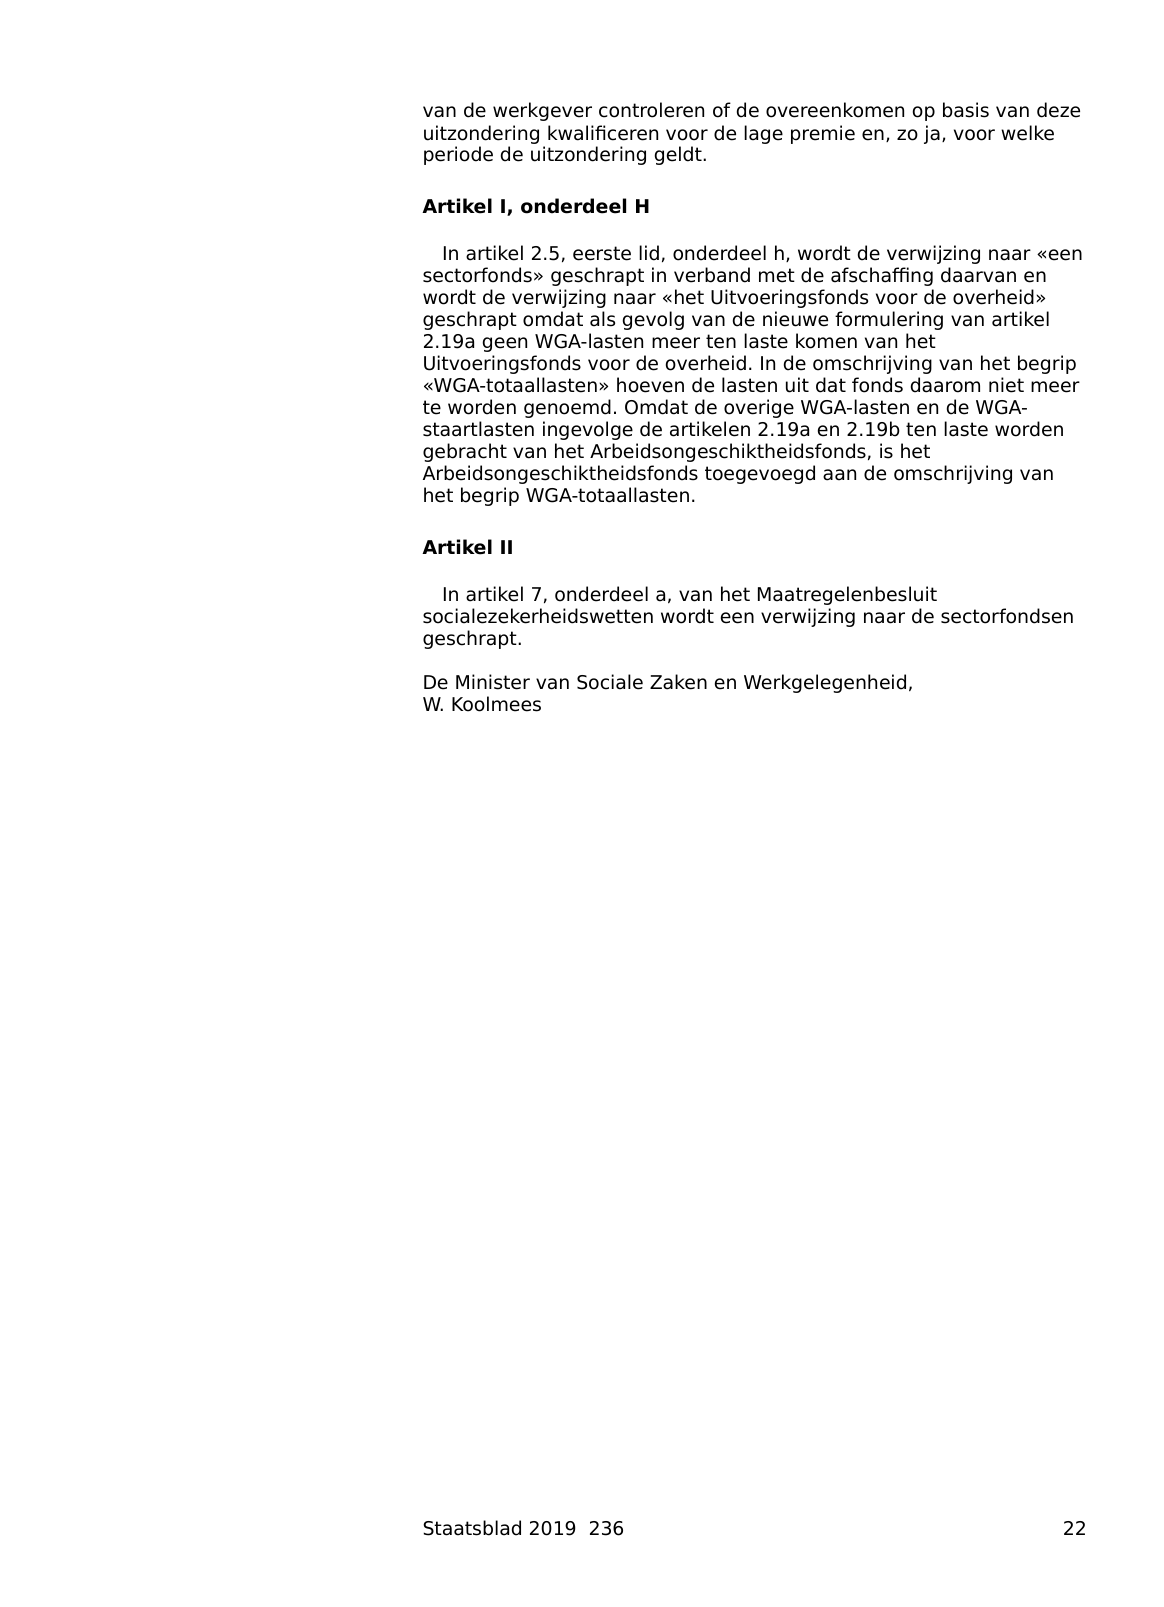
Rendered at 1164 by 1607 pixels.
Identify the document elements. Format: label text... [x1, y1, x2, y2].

subtitle Artikel II [422, 537, 1087, 559]
text In artikel 2.5, eerste lid, onderdeel h, wordt de verwijzing naar «een sectorfonds» geschrapt in verband met de afschaffing daarvan en wordt de verwijzing naar «het Uitvoeringsfonds voor de overheid» geschrapt omdat als gevolg van de nieuwe formulering van artikel 2.19a geen WGA-lasten meer ten laste komen van het Uitvoeringsfonds voor de overheid. In de omschrijving van het begrip «WGA-totaallasten» hoeven de lasten uit dat fonds daarom niet meer te worden genoemd. Omdat de overige WGA-lasten en de WGA-staartlasten ingevolge de artikelen 2.19a en 2.19b ten laste worden gebracht van het Arbeidsongeschiktheidsfonds, is het Arbeidsongeschiktheidsfonds toegevoegd aan de omschrijving van het begrip WGA-totaallasten. [422, 243, 1087, 507]
text van de werkgever controleren of de overeenkomen op basis van deze uitzondering kwalificeren voor de lage premie en, zo ja, voor welke periode de uitzondering geldt. [422, 100, 1087, 166]
subtitle Artikel I, onderdeel H [422, 196, 1087, 218]
text In artikel 7, onderdeel a, van het Maatregelenbesluit socialezekerheidswetten wordt een verwijzing naar de sectorfondsen geschrapt. [422, 584, 1087, 650]
text De Minister van Sociale Zaken en Werkgelegenheid, W. Koolmees [422, 672, 1087, 716]
